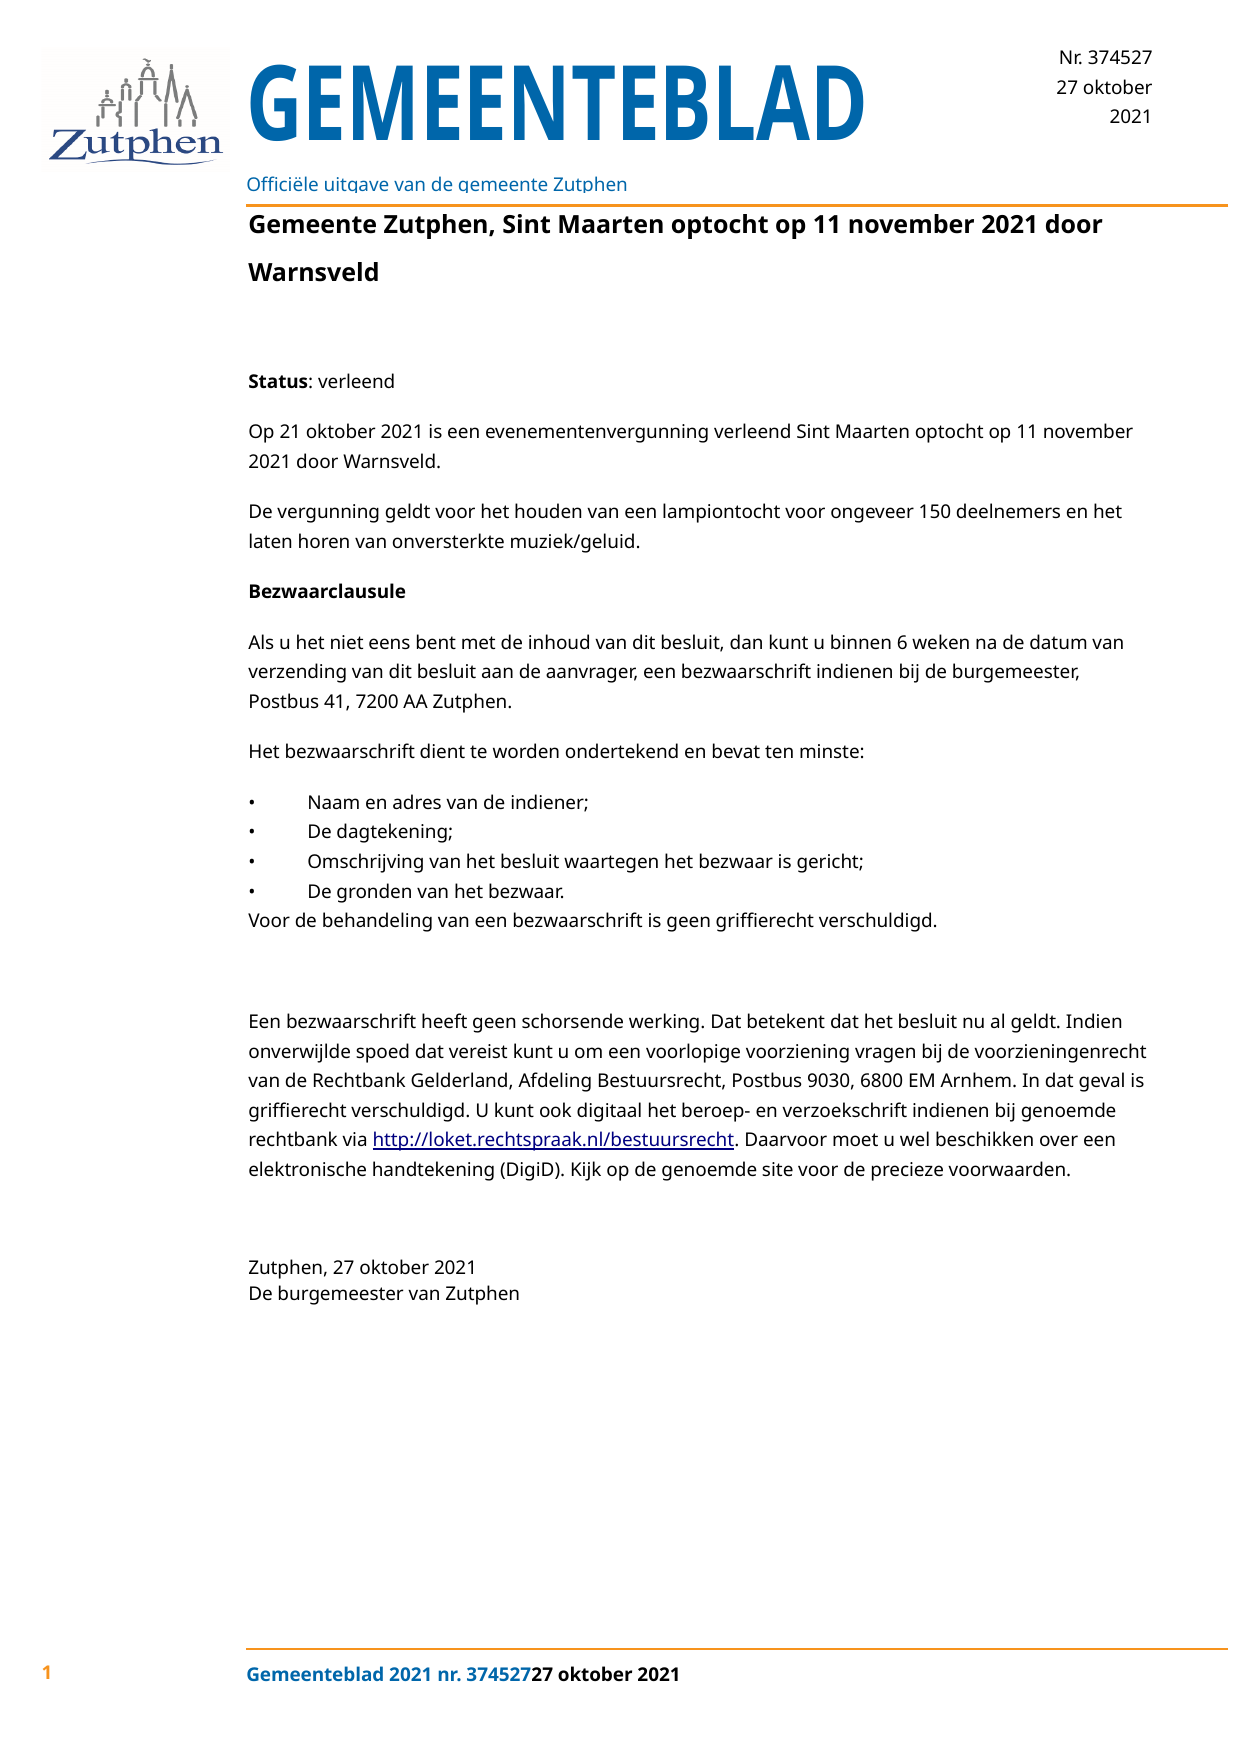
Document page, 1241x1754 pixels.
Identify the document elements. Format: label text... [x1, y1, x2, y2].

text Gemeente Zutphen, Sint Maarten optocht op 11 november 2021 door Warnsveld [248, 207, 1152, 288]
text De burgemeester van Zutphen [248, 1280, 1152, 1306]
text Op 21 oktober 2021 is een evenementenvergunning verleend Sint Maarten optocht op 11 november 2021 door Warnsveld. [248, 419, 1152, 474]
list Naam en adres van de indiener; [248, 789, 1152, 815]
text Bezwaarclausule [248, 579, 1152, 604]
picture [41, 47, 231, 172]
text Zutphen, 27 oktober 2021 [248, 1254, 1152, 1280]
text Status: verleend [248, 368, 1152, 394]
text Voor de behandeling van een bezwaarschrift is geen griffierecht verschuldigd. [248, 907, 1152, 933]
list Omschrijving van het besluit waartegen het bezwaar is gericht; [248, 848, 1152, 874]
text De vergunning geldt voor het houden van een lampiontocht voor ongeveer 150 deelnemers en het laten horen van onversterkte muziek/geluid. [248, 499, 1152, 554]
text Het bezwaarschrift dient te worden ondertekend en bevat ten minste: [248, 739, 1152, 764]
list De gronden van het bezwaar. [248, 878, 1152, 904]
text Als u het niet eens bent met de inhoud van dit besluit, dan kunt u binnen 6 weken na de datum van verzending van dit besluit aan de aanvrager, een bezwaarschrift indienen bij de burgemeester, Postbus 41, 7200 AA Zutphen. [248, 629, 1152, 714]
text Een bezwaarschrift heeft geen schorsende werking. Dat betekent dat het besluit nu al geldt. Indien onverwijlde spoed dat vereist kunt u om een voorlopige voorziening vragen bij de voorzieningenrecht van de Rechtbank Gelderland, Afdeling Bestuursrecht, Postbus 9030, 6800 EM Arnhem. In dat geval is griffierecht verschuldigd. U kunt ook digitaal het beroep- en verzoekschrift indienen bij genoemde rechtbank via http://loket.rechtspraak.nl/bestuursrecht. Daarvoor moet u wel beschikken over een elektronische handtekening (DigiD). Kijk op de genoemde site voor de precieze voorwaarden. [248, 1008, 1152, 1182]
list De dagtekening; [248, 819, 1152, 844]
